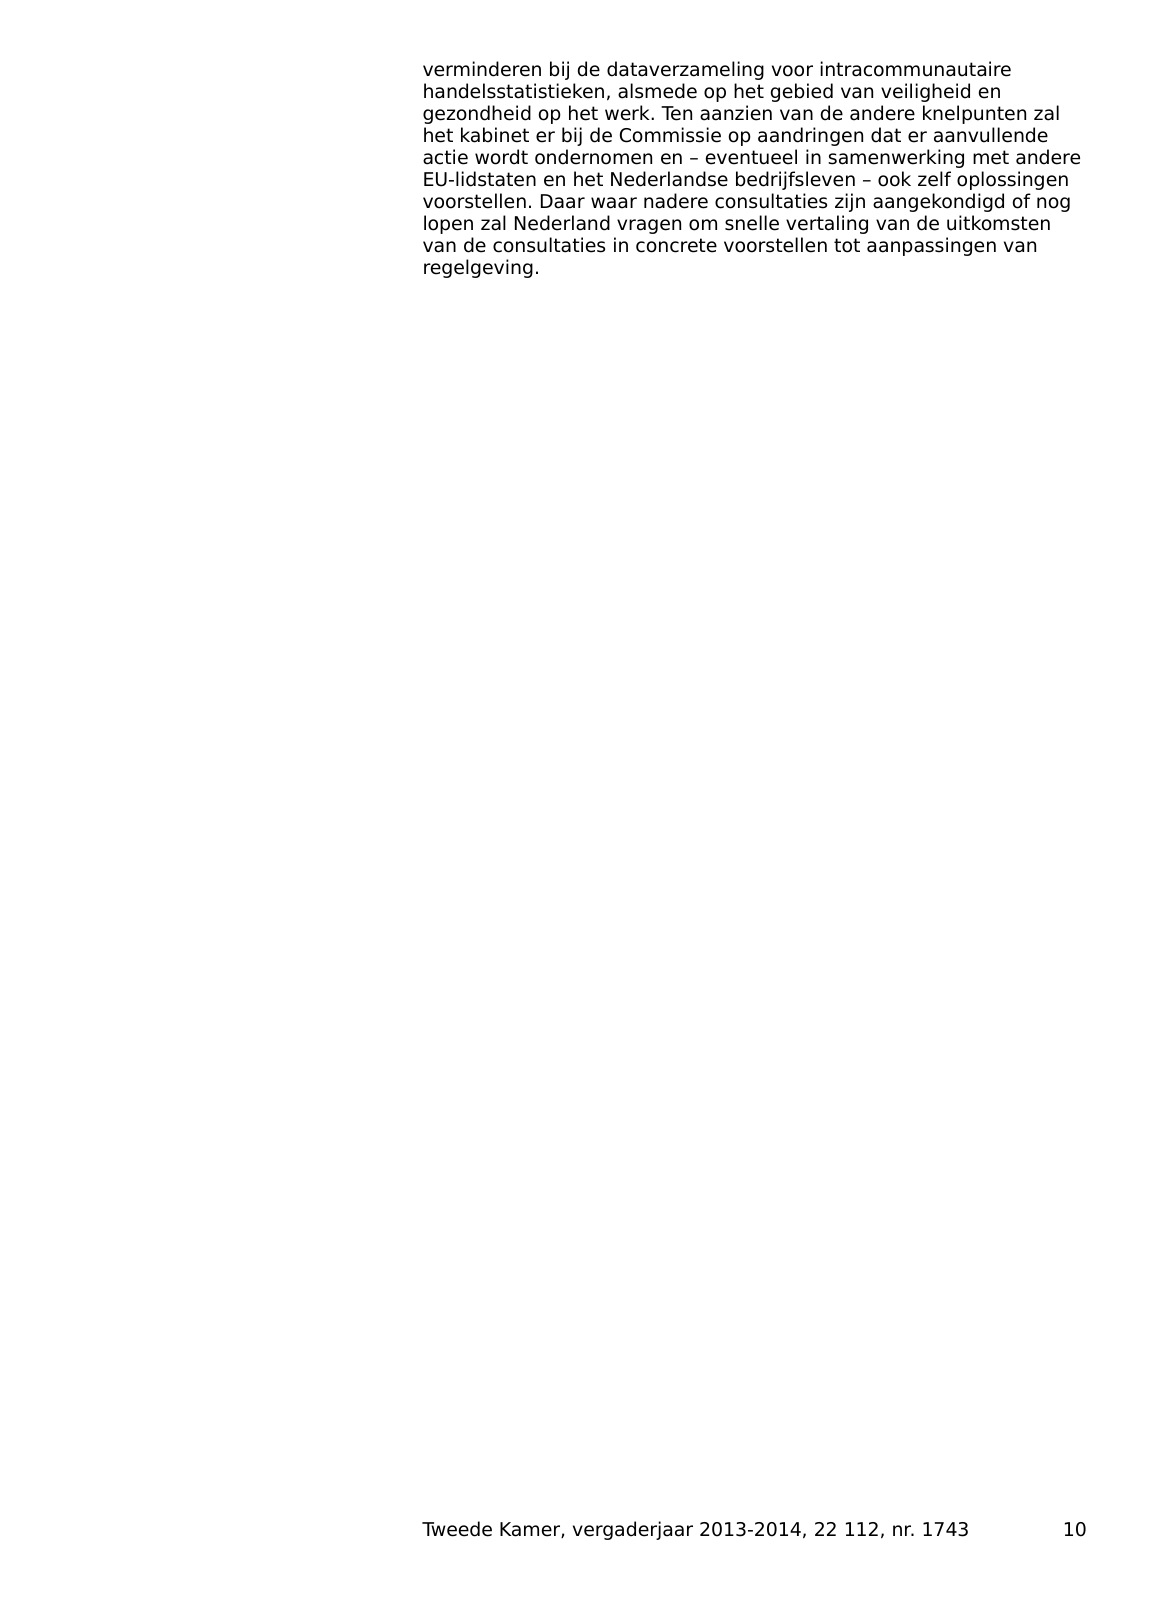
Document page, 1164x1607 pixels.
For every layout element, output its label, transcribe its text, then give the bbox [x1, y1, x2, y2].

text verminderen bij de dataverzameling voor intracommunautaire handelsstatistieken, alsmede op het gebied van veiligheid en gezondheid op het werk. Ten aanzien van de andere knelpunten zal het kabinet er bij de Commissie op aandringen dat er aanvullende actie wordt ondernomen en – eventueel in samenwerking met andere EU-lidstaten en het Nederlandse bedrijfsleven – ook zelf oplossingen voorstellen. Daar waar nadere consultaties zijn aangekondigd of nog lopen zal Nederland vragen om snelle vertaling van de uitkomsten van de consultaties in concrete voorstellen tot aanpassingen van regelgeving. [422, 59, 1087, 279]
